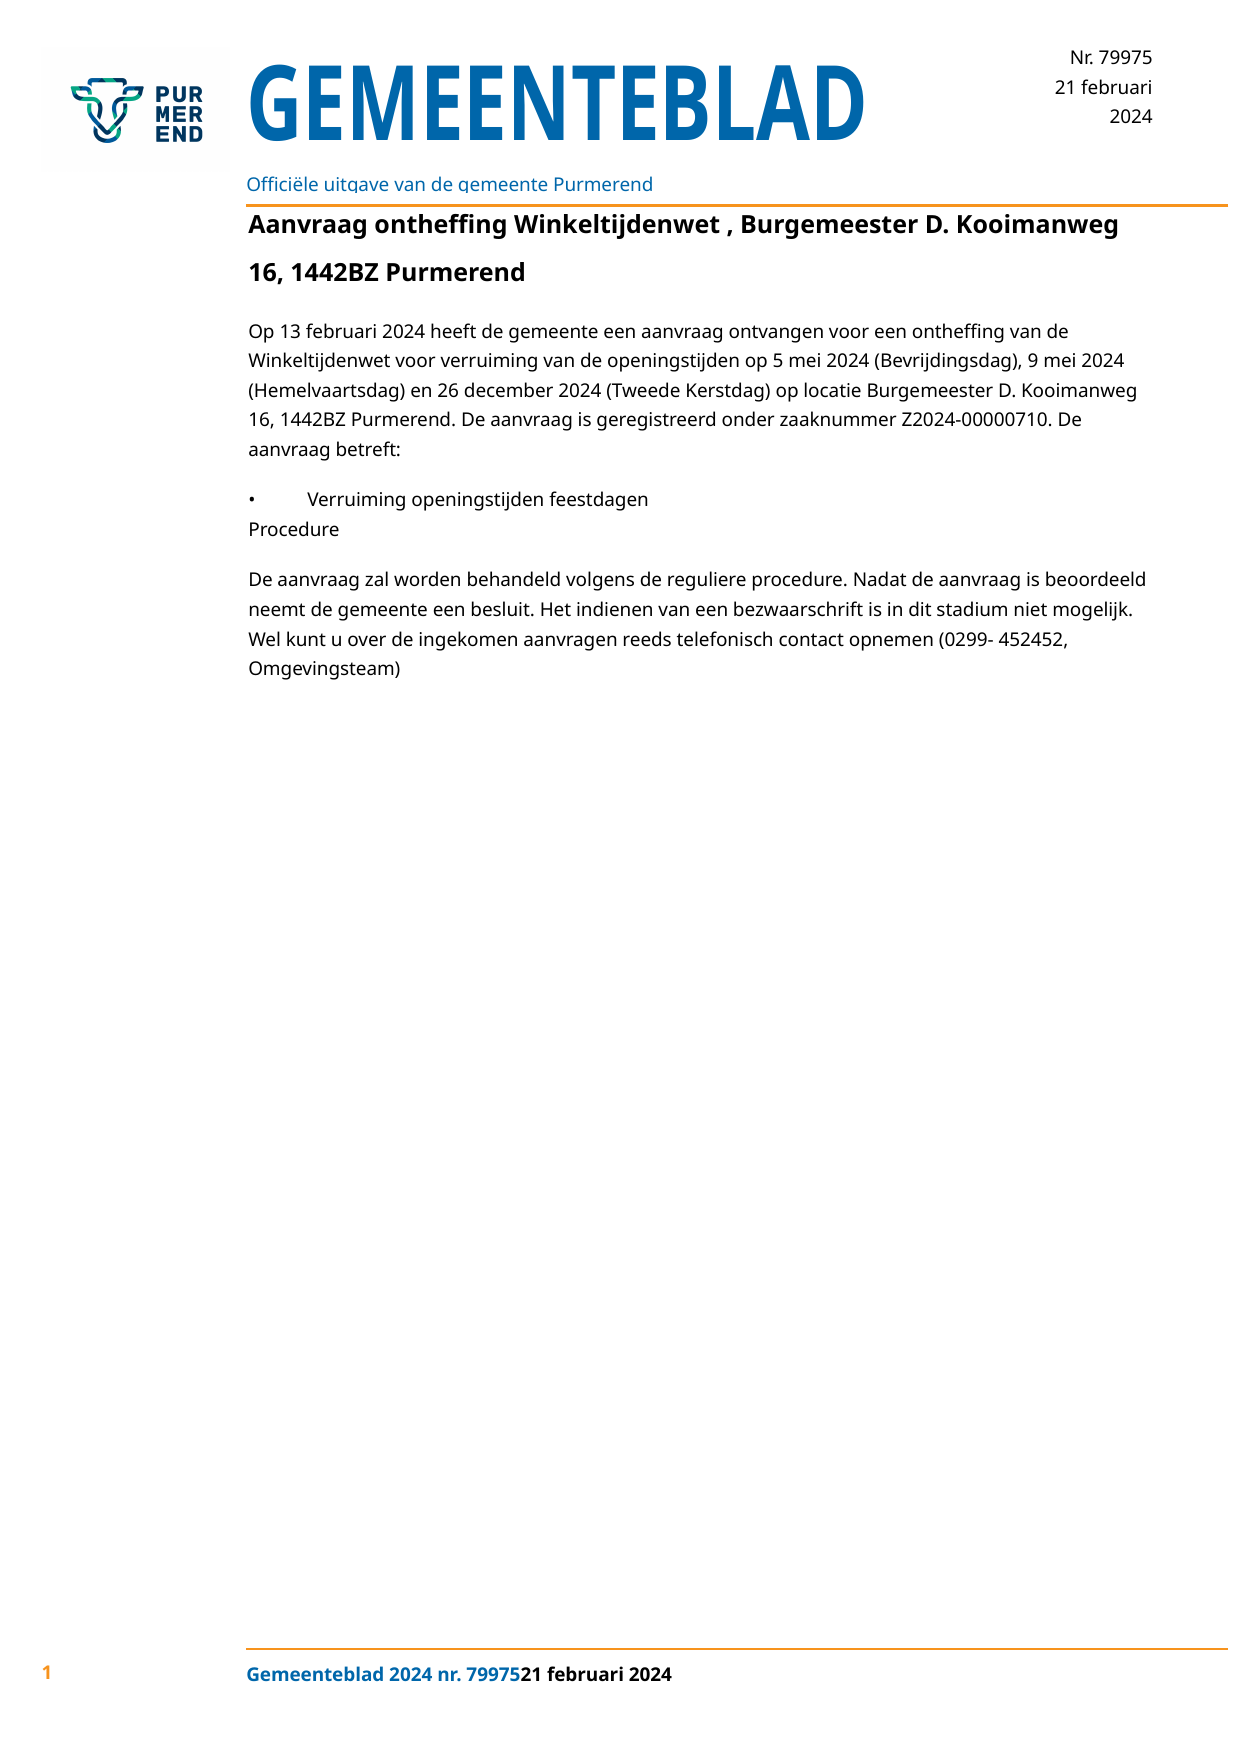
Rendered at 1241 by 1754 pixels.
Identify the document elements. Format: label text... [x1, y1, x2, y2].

text Aanvraag ontheffing Winkeltijdenwet , Burgemeester D. Kooimanweg 16, 1442BZ Purmerend [248, 207, 1152, 288]
list Verruiming openingstijden feestdagen [248, 487, 1152, 512]
text Op 13 februari 2024 heeft de gemeente een aanvraag ontvangen voor een ontheffing van de Winkeltijdenwet voor verruiming van de openingstijden op 5 mei 2024 (Bevrijdingsdag), 9 mei 2024 (Hemelvaartsdag) en 26 december 2024 (Tweede Kerstdag) op locatie Burgemeester D. Kooimanweg 16, 1442BZ Purmerend. De aanvraag is geregistreerd onder zaaknummer Z2024-00000710. De aanvraag betreft: [248, 318, 1152, 462]
text Procedure [248, 516, 1152, 542]
picture [41, 47, 231, 172]
text De aanvraag zal worden behandeld volgens de reguliere procedure. Nadat de aanvraag is beoordeeld neemt de gemeente een besluit. Het indienen van een bezwaarschrift is in dit stadium niet mogelijk. Wel kunt u over de ingekomen aanvragen reeds telefonisch contact opnemen (0299- 452452, Omgevingsteam) [248, 567, 1152, 681]
